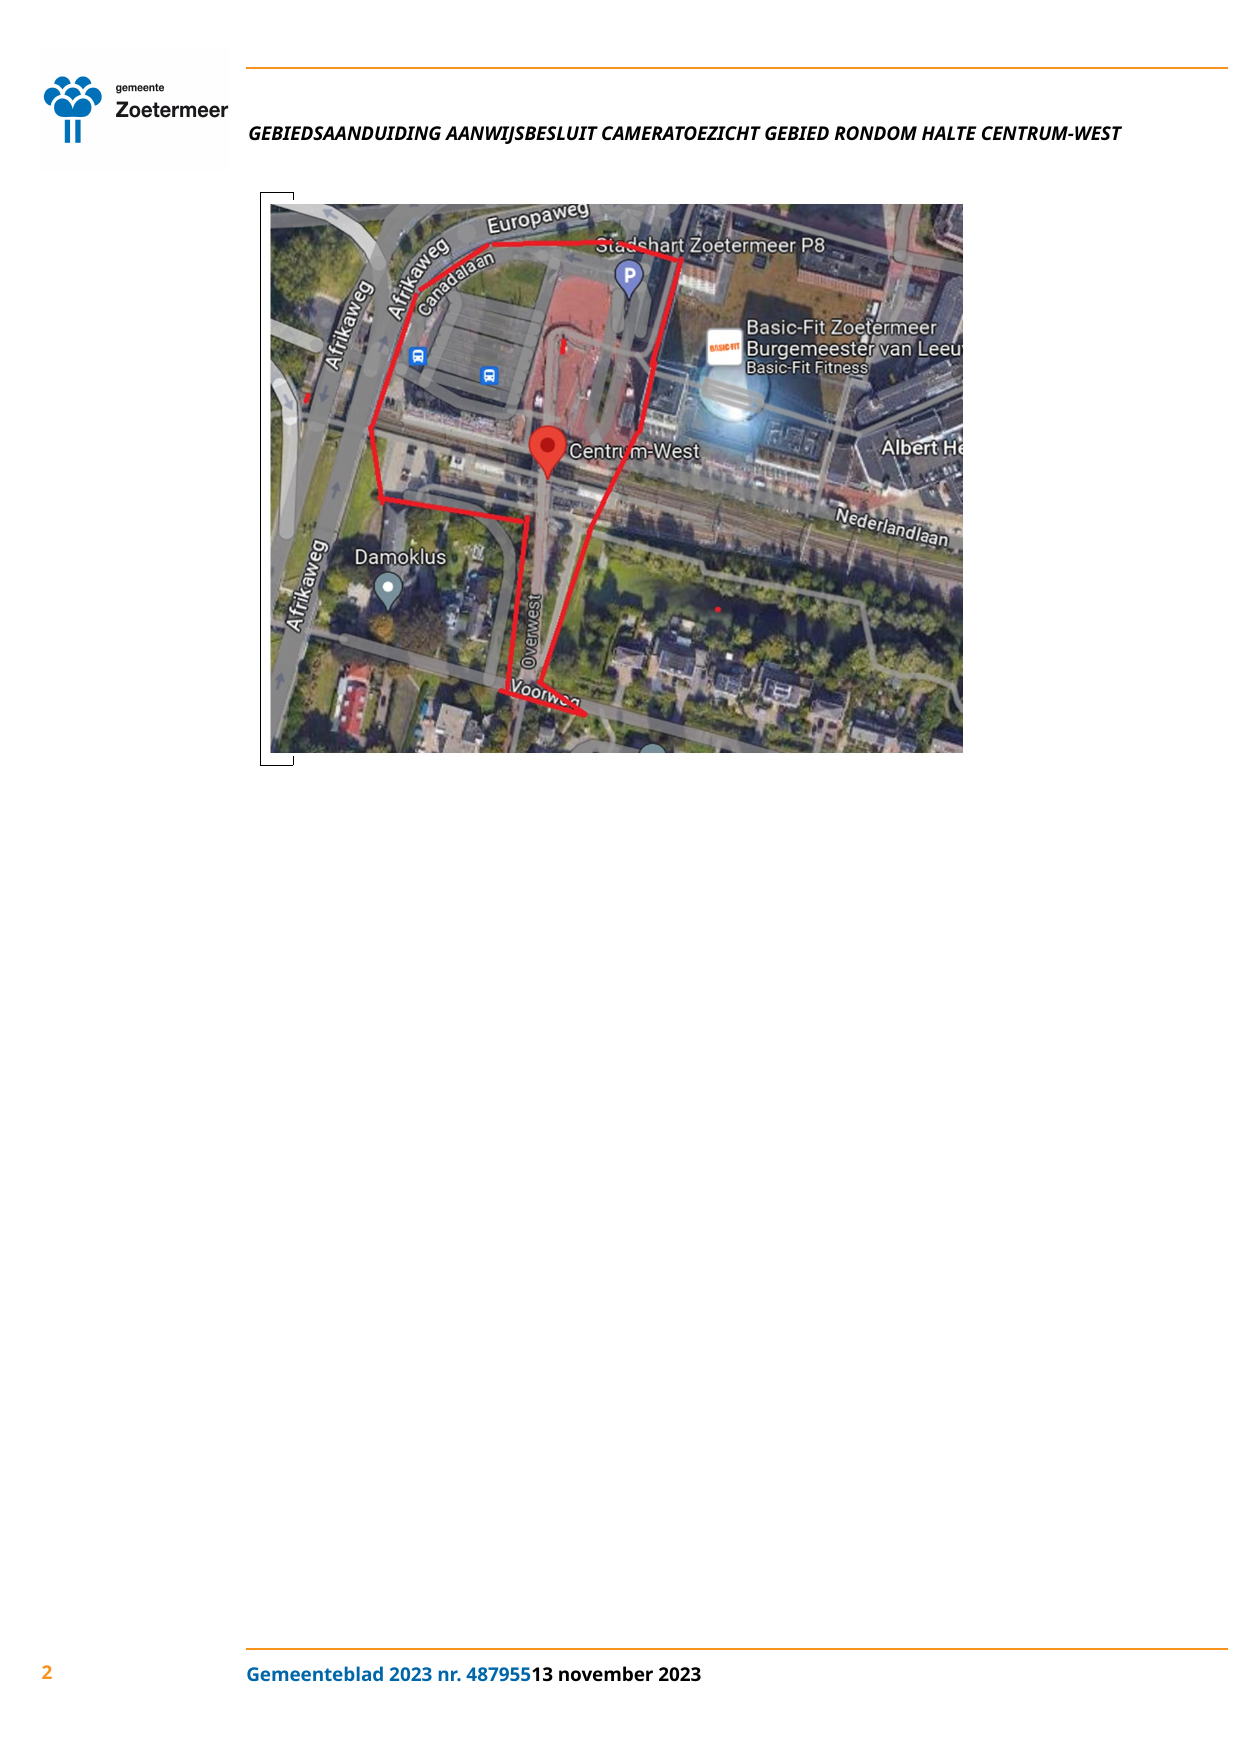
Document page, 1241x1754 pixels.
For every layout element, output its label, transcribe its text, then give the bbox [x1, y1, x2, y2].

text GEBIEDSAANDUIDING AANWIJSBESLUIT CAMERATOEZICHT GEBIED RONDOM HALTE CENTRUM-WEST [248, 121, 1152, 146]
picture [268, 200, 1173, 756]
picture [41, 47, 231, 172]
